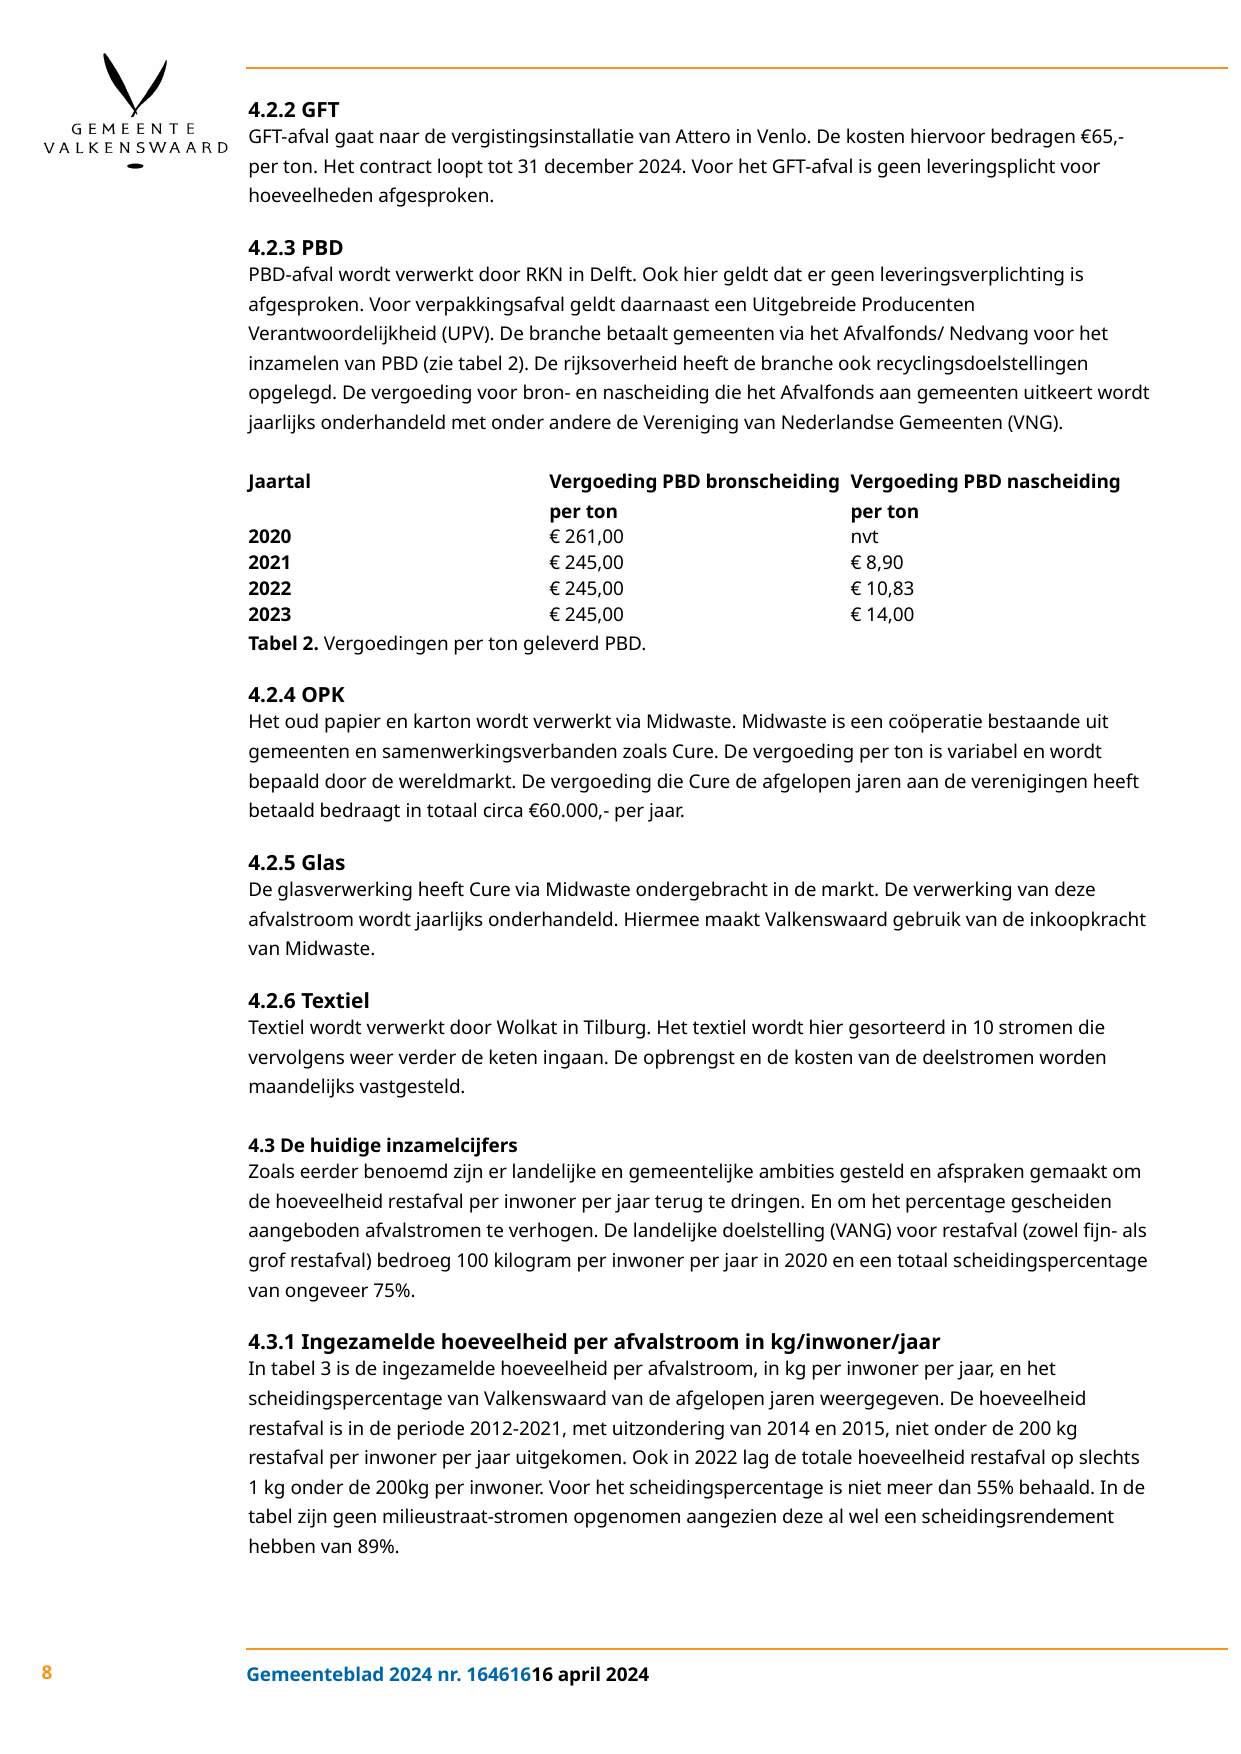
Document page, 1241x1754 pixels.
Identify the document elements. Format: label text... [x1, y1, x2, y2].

text 4.3.1 Ingezamelde hoeveelheid per afvalstroom in kg/inwoner/jaar [248, 1327, 1152, 1356]
table_header Jaartal [248, 469, 549, 524]
text In tabel 3 is de ingezamelde hoeveelheid per afvalstroom, in kg per inwoner per jaar, en het scheidingspercentage van Valkenswaard van de afgelopen jaren weergegeven. De hoeveelheid restafval is in de periode 2012-2021, met uitzondering van 2014 en 2015, niet onder de 200 kg restafval per inwoner per jaar uitgekomen. Ook in 2022 lag de totale hoeveelheid restafval op slechts 1 kg onder de 200kg per inwoner. Voor het scheidingspercentage is niet meer dan 55% behaald. In de tabel zijn geen milieustraat-stromen opgenomen aangezien deze al wel een scheidingsrendement hebben van 89%. [248, 1356, 1152, 1559]
table_cell € 245,00 [549, 601, 850, 627]
text Tabel 2. Vergoedingen per ton geleverd PBD. [248, 630, 1152, 656]
text 4.2.3 PBD [248, 233, 1152, 261]
text Textiel wordt verwerkt door Wolkat in Tilburg. Het textiel wordt hier gesorteerd in 10 stromen die vervolgens weer verder de keten ingaan. De opbrengst en de kosten van de deelstromen worden maandelijks vastgesteld. [248, 1014, 1152, 1099]
text 4.2.2 GFT [248, 95, 1152, 123]
table_cell € 245,00 [549, 575, 850, 601]
table_header Vergoeding PBD bronscheiding per ton [549, 469, 850, 524]
table_cell € 8,90 [850, 550, 1152, 575]
table_cell € 14,00 [850, 601, 1152, 627]
table_cell € 245,00 [549, 550, 850, 575]
table_cell € 10,83 [850, 575, 1152, 601]
picture [41, 47, 231, 172]
text 4.2.4 OPK [248, 680, 1152, 709]
text PBD-afval wordt verwerkt door RKN in Delft. Ook hier geldt dat er geen leveringsverplichting is afgesproken. Voor verpakkingsafval geldt daarnaast een Uitgebreide Producenten Verantwoordelijkheid (UPV). De branche betaalt gemeenten via het Afvalfonds/ Nedvang voor het inzamelen van PBD (zie tabel 2). De rijksoverheid heeft de branche ook recyclingsdoelstellingen opgelegd. De vergoeding voor bron- en nascheiding die het Afvalfonds aan gemeenten uitkeert wordt jaarlijks onderhandeld met onder andere de Vereniging van Nederlandse Gemeenten (VNG). [248, 261, 1152, 435]
text De glasverwerking heeft Cure via Midwaste ondergebracht in de markt. De verwerking van deze afvalstroom wordt jaarlijks onderhandeld. Hiermee maakt Valkenswaard gebruik van de inkoopkracht van Midwaste. [248, 876, 1152, 961]
text 4.3 De huidige inzamelcijfers [248, 1133, 1152, 1158]
table_cell nvt [850, 524, 1152, 549]
text Zoals eerder benoemd zijn er landelijke en gemeentelijke ambities gesteld en afspraken gemaakt om de hoeveelheid restafval per inwoner per jaar terug te dringen. En om het percentage gescheiden aangeboden afvalstromen te verhogen. De landelijke doelstelling (VANG) voor restafval (zowel fijn- als grof restafval) bedroeg 100 kilogram per inwoner per jaar in 2020 en een totaal scheidingspercentage van ongeveer 75%. [248, 1158, 1152, 1302]
text Het oud papier en karton wordt verwerkt via Midwaste. Midwaste is een coöperatie bestaande uit gemeenten en samenwerkingsverbanden zoals Cure. De vergoeding per ton is variabel en wordt bepaald door de wereldmarkt. De vergoeding die Cure de afgelopen jaren aan de verenigingen heeft betaald bedraagt in totaal circa €60.000,- per jaar. [248, 709, 1152, 823]
text 4.2.6 Textiel [248, 986, 1152, 1014]
table_cell 2020 [248, 524, 549, 549]
text 4.2.5 Glas [248, 848, 1152, 876]
text GFT-afval gaat naar de vergistingsinstallatie van Attero in Venlo. De kosten hiervoor bedragen €65,- per ton. Het contract loopt tot 31 december 2024. Voor het GFT-afval is geen leveringsplicht voor hoeveelheden afgesproken. [248, 123, 1152, 208]
table_cell 2021 [248, 550, 549, 575]
table_header Vergoeding PBD nascheiding per ton [850, 469, 1152, 524]
table_cell 2022 [248, 575, 549, 601]
table_cell 2023 [248, 601, 549, 627]
table_cell € 261,00 [549, 524, 850, 549]
